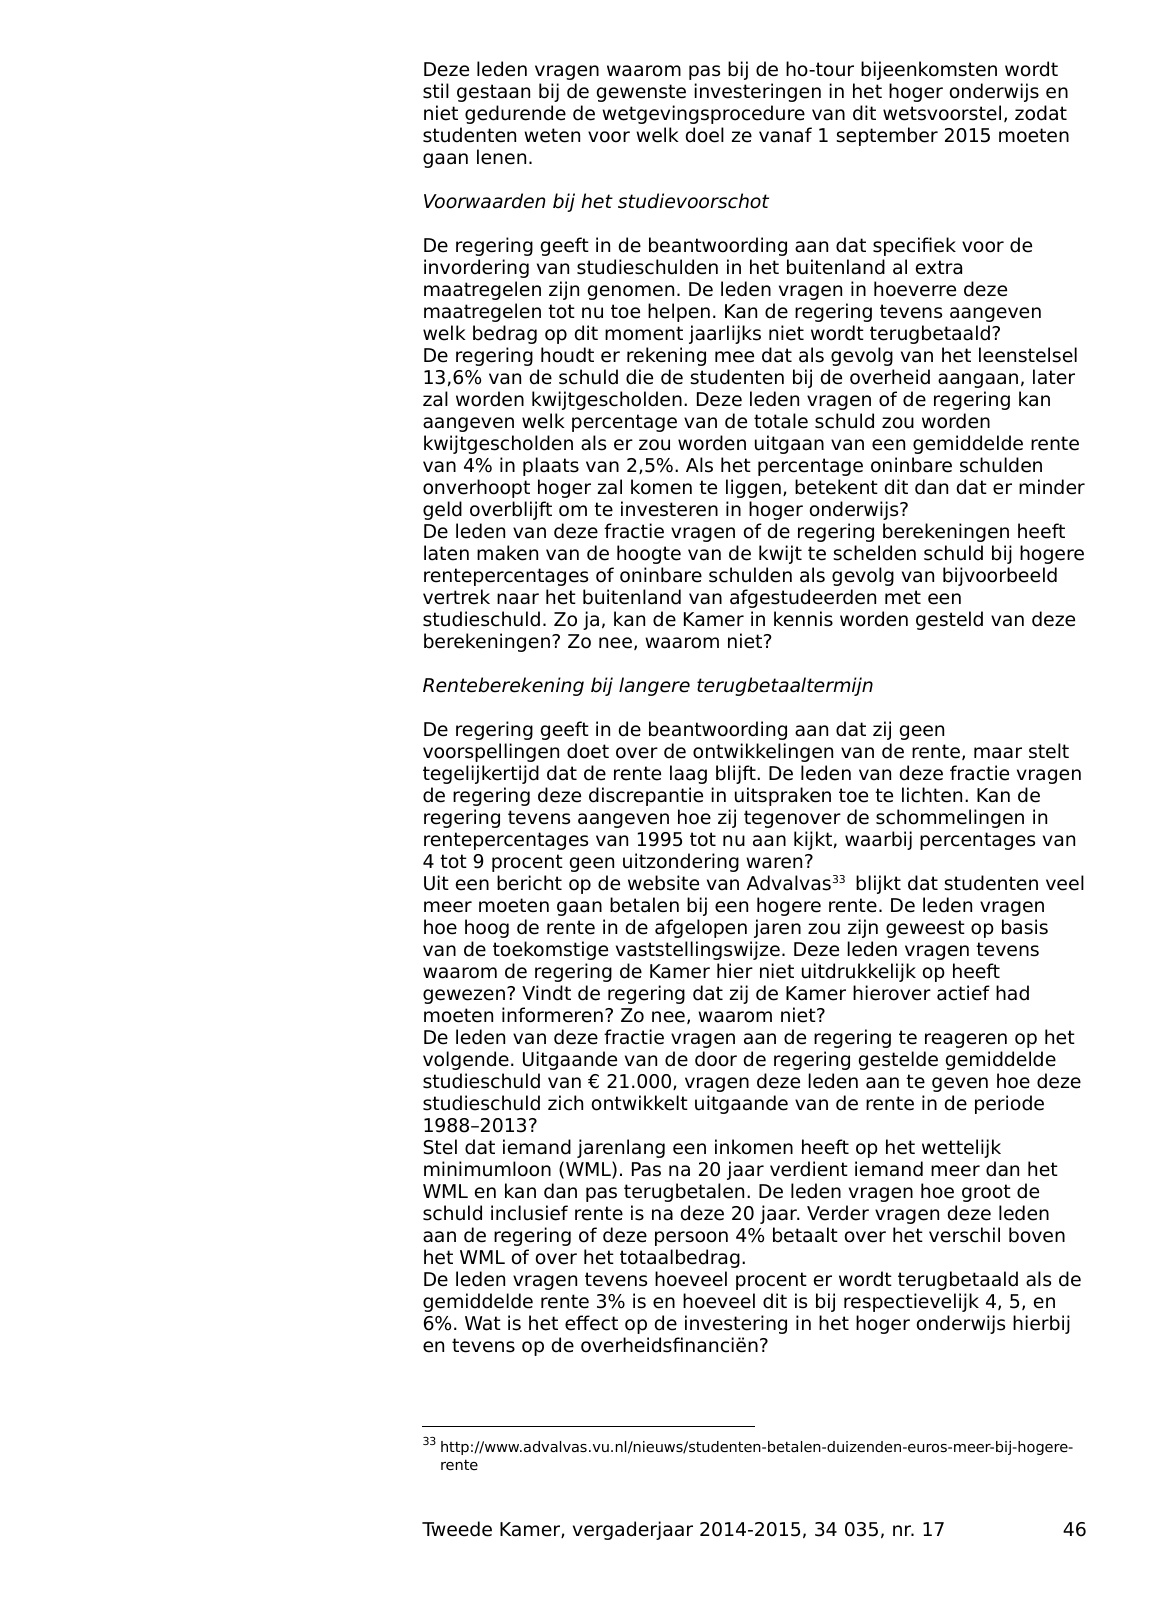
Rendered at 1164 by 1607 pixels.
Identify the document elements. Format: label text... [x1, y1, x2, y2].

text De regering geeft in de beantwoording aan dat zij geen voorspellingen doet over de ontwikkelingen van de rente, maar stelt tegelijkertijd dat de rente laag blijft. De leden van deze fractie vragen de regering deze discrepantie in uitspraken toe te lichten. Kan de regering tevens aangeven hoe zij tegenover de schommelingen in rentepercentages van 1995 tot nu aan kijkt, waarbij percentages van 4 tot 9 procent geen uitzondering waren? [422, 719, 1087, 873]
text http://www.advalvas.vu.nl/nieuws/studenten-betalen-duizenden-euros-meer-bij-hogere-rente [422, 1435, 1087, 1474]
text Deze leden vragen waarom pas bij de ho-tour bijeenkomsten wordt stil gestaan bij de gewenste investeringen in het hoger onderwijs en niet gedurende de wetgevingsprocedure van dit wetsvoorstel, zodat studenten weten voor welk doel ze vanaf 1 september 2015 moeten gaan lenen. [422, 59, 1087, 169]
subtitle Voorwaarden bij het studievoorschot [422, 191, 1087, 213]
subtitle Renteberekening bij langere terugbetaaltermijn [422, 675, 1087, 697]
text De leden van deze fractie vragen aan de regering te reageren op het volgende. Uitgaande van de door de regering gestelde gemiddelde studieschuld van € 21.000, vragen deze leden aan te geven hoe deze studieschuld zich ontwikkelt uitgaande van de rente in de periode 1988–2013? [422, 1027, 1087, 1137]
text Stel dat iemand jarenlang een inkomen heeft op het wettelijk minimumloon (WML). Pas na 20 jaar verdient iemand meer dan het WML en kan dan pas terugbetalen. De leden vragen hoe groot de schuld inclusief rente is na deze 20 jaar. Verder vragen deze leden aan de regering of deze persoon 4% betaalt over het verschil boven het WML of over het totaalbedrag. [422, 1137, 1087, 1269]
text De regering geeft in de beantwoording aan dat specifiek voor de invordering van studieschulden in het buitenland al extra maatregelen zijn genomen. De leden vragen in hoeverre deze maatregelen tot nu toe helpen. Kan de regering tevens aangeven welk bedrag op dit moment jaarlijks niet wordt terugbetaald? [422, 235, 1087, 345]
text De leden van deze fractie vragen of de regering berekeningen heeft laten maken van de hoogte van de kwijt te schelden schuld bij hogere rentepercentages of oninbare schulden als gevolg van bijvoorbeeld vertrek naar het buitenland van afgestudeerden met een studieschuld. Zo ja, kan de Kamer in kennis worden gesteld van deze berekeningen? Zo nee, waarom niet? [422, 521, 1087, 653]
text De leden vragen tevens hoeveel procent er wordt terugbetaald als de gemiddelde rente 3% is en hoeveel dit is bij respectievelijk 4, 5, en 6%. Wat is het effect op de investering in het hoger onderwijs hierbij en tevens op de overheidsfinanciën? [422, 1269, 1087, 1357]
text De regering houdt er rekening mee dat als gevolg van het leenstelsel 13,6% van de schuld die de studenten bij de overheid aangaan, later zal worden kwijtgescholden. Deze leden vragen of de regering kan aangeven welk percentage van de totale schuld zou worden kwijtgescholden als er zou worden uitgaan van een gemiddelde rente van 4% in plaats van 2,5%. Als het percentage oninbare schulden onverhoopt hoger zal komen te liggen, betekent dit dan dat er minder geld overblijft om te investeren in hoger onderwijs? [422, 345, 1087, 521]
text Uit een bericht op de website van Advalvas blijkt dat studenten veel meer moeten gaan betalen bij een hogere rente. De leden vragen hoe hoog de rente in de afgelopen jaren zou zijn geweest op basis van de toekomstige vaststellingswijze. Deze leden vragen tevens waarom de regering de Kamer hier niet uitdrukkelijk op heeft gewezen? Vindt de regering dat zij de Kamer hierover actief had moeten informeren? Zo nee, waarom niet? [422, 873, 1087, 1027]
